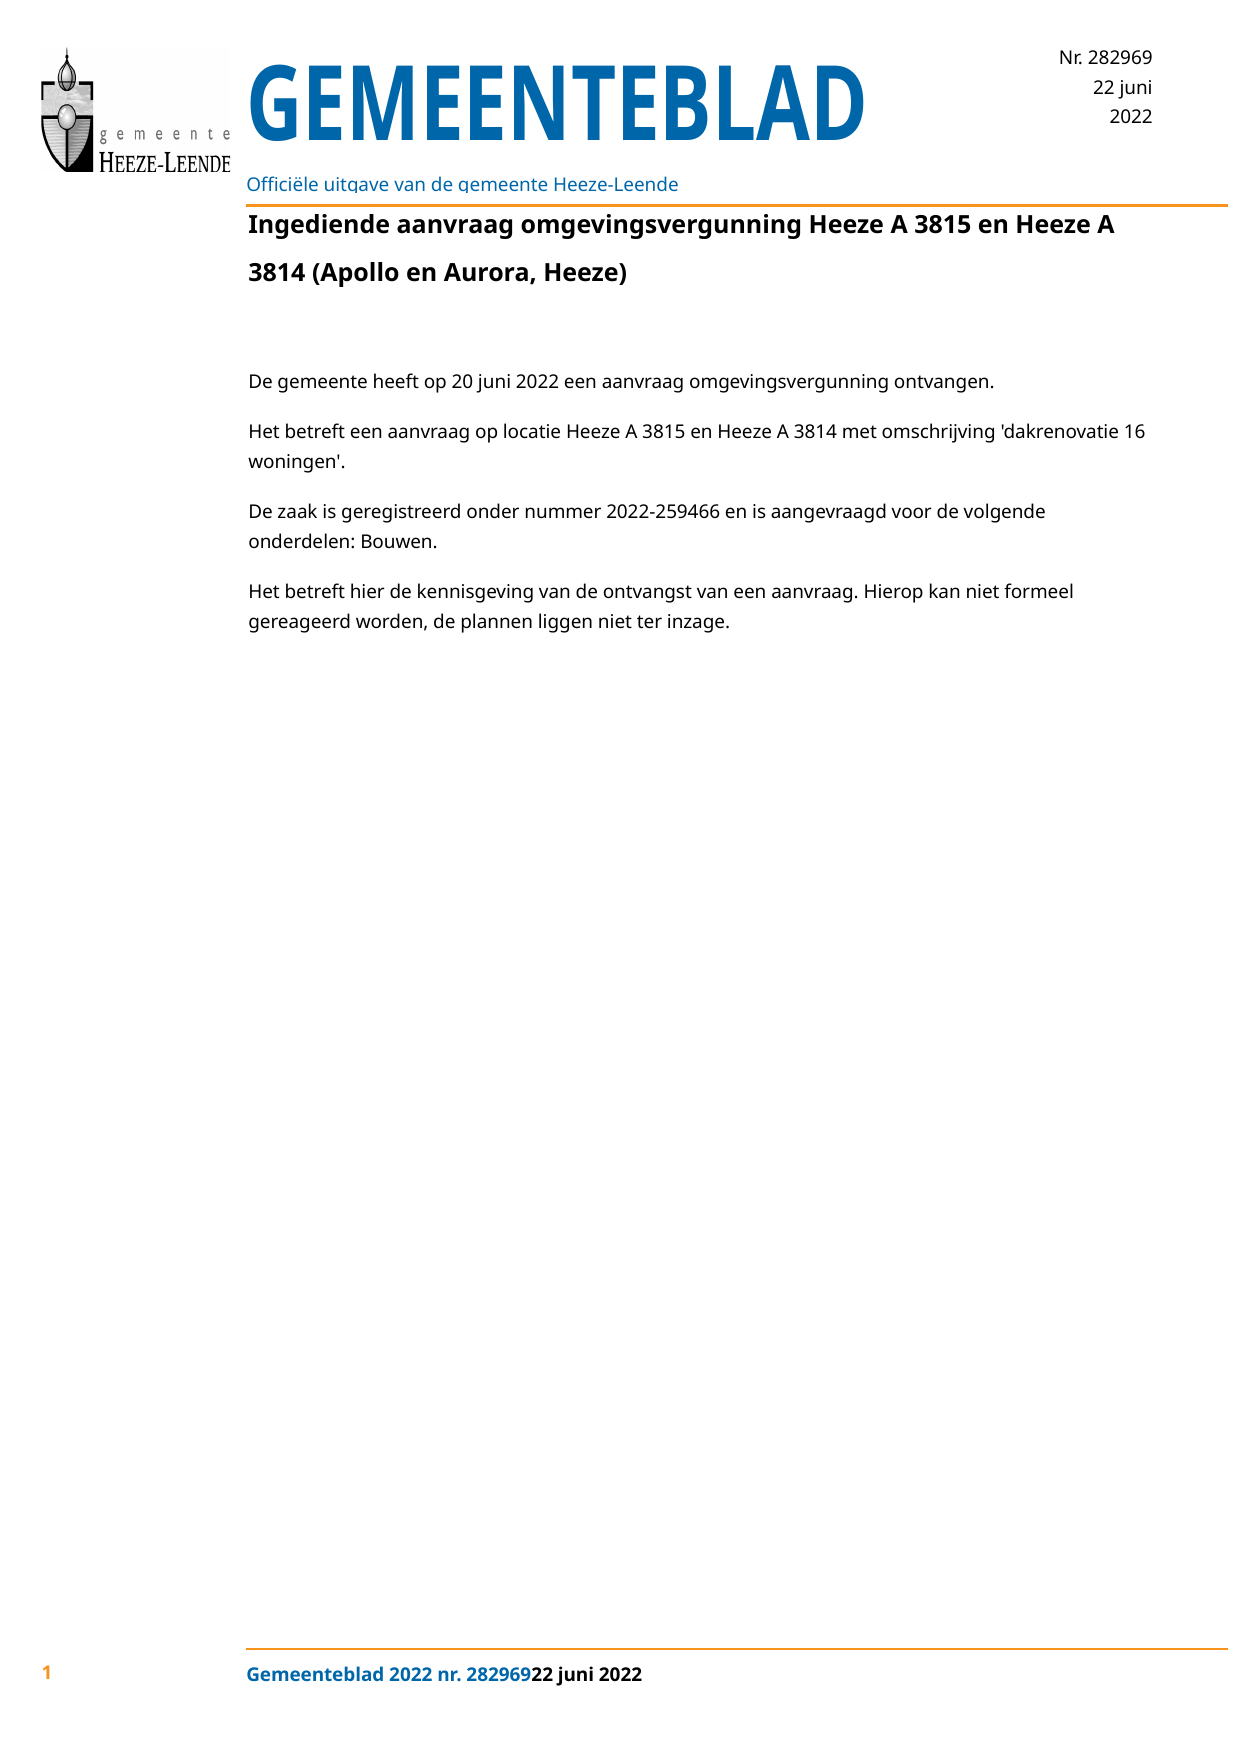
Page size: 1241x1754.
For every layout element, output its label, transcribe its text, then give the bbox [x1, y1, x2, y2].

text Het betreft hier de kennisgeving van de ontvangst van een aanvraag. Hierop kan niet formeel gereageerd worden, de plannen liggen niet ter inzage. [248, 579, 1152, 634]
picture [41, 47, 231, 172]
text De zaak is geregistreerd onder nummer 2022-259466 en is aangevraagd voor de volgende onderdelen: Bouwen. [248, 499, 1152, 554]
text Het betreft een aanvraag op locatie Heeze A 3815 en Heeze A 3814 met omschrijving 'dakrenovatie 16 woningen'. [248, 419, 1152, 474]
text De gemeente heeft op 20 juni 2022 een aanvraag omgevingsvergunning ontvangen. [248, 368, 1152, 394]
text Ingediende aanvraag omgevingsvergunning Heeze A 3815 en Heeze A 3814 (Apollo en Aurora, Heeze) [248, 207, 1152, 288]
